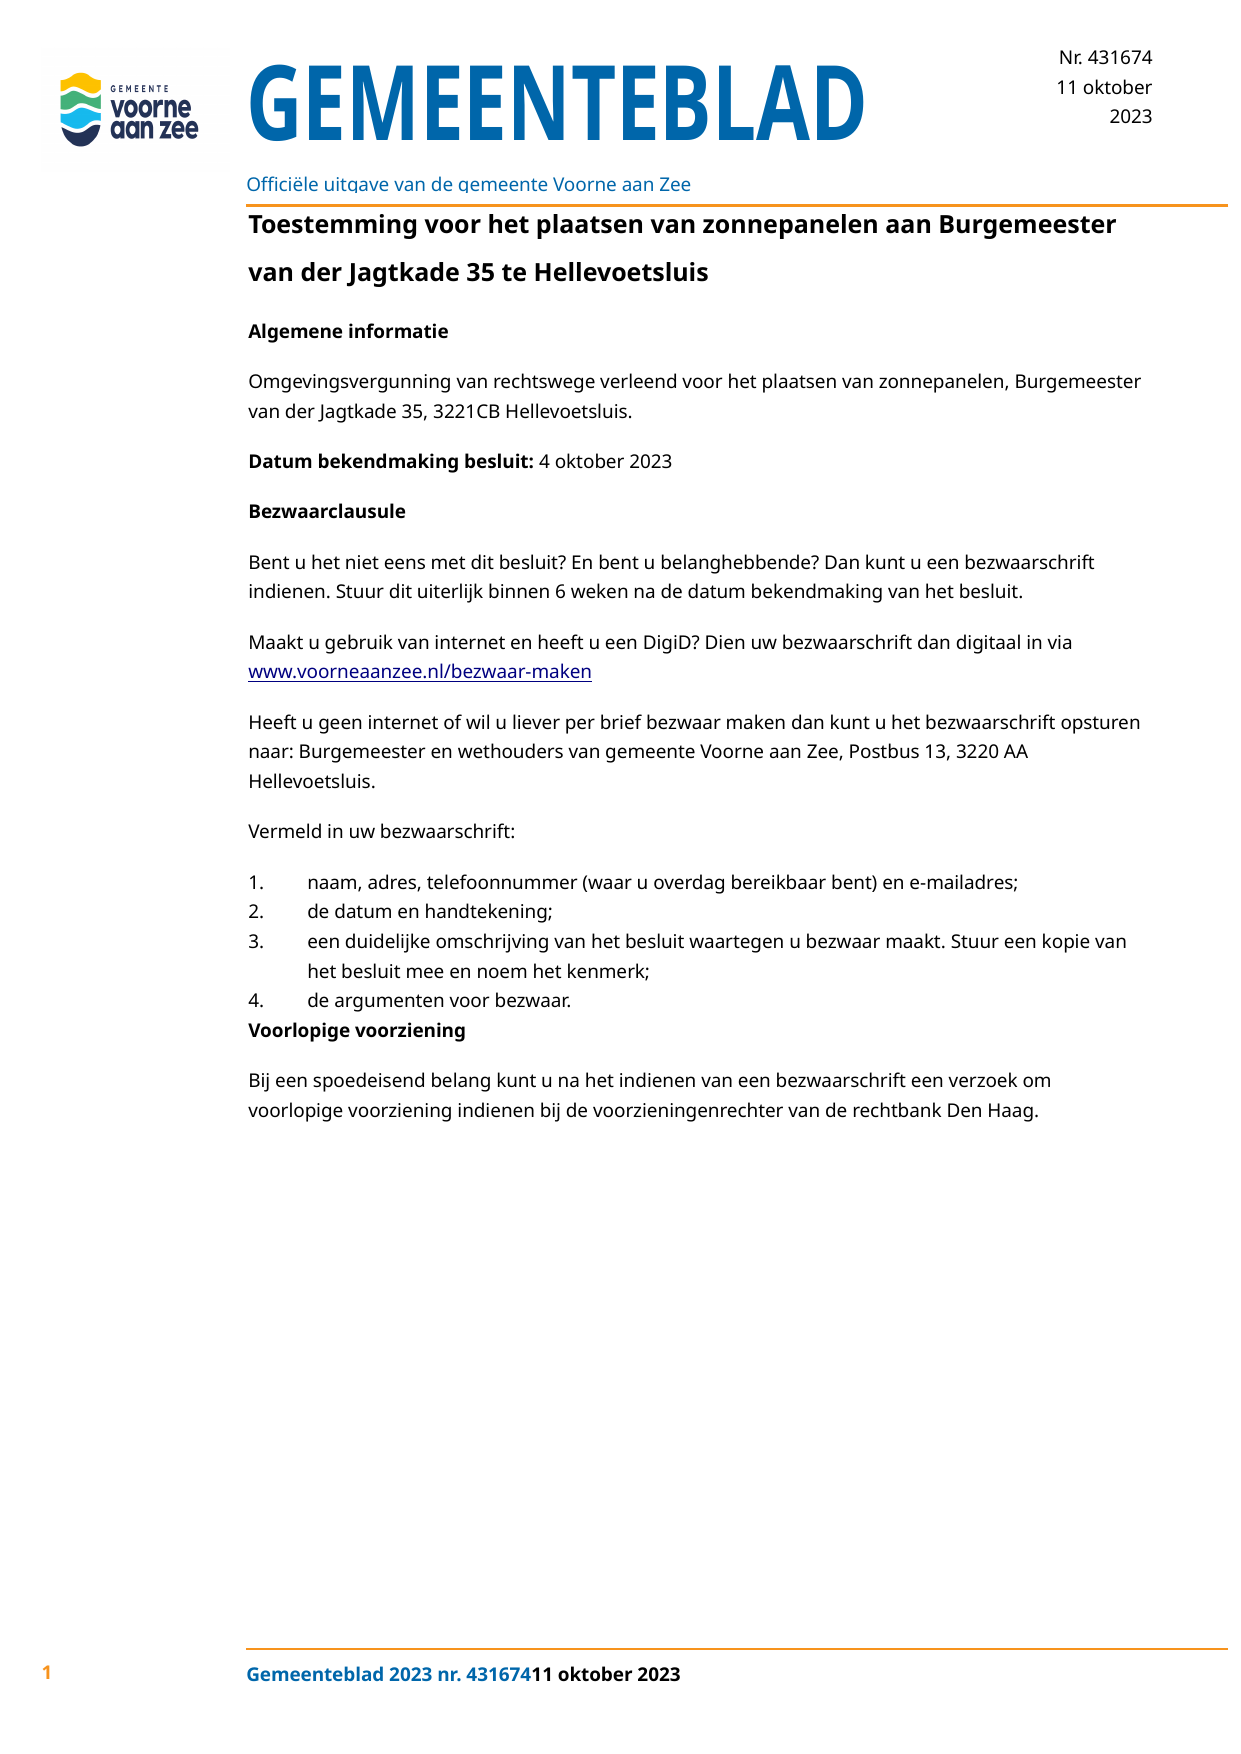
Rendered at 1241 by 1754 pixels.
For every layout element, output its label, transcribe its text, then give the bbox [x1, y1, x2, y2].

text Bent u het niet eens met dit besluit? En bent u belanghebbende? Dan kunt u een bezwaarschrift indienen. Stuur dit uiterlijk binnen 6 weken na de datum bekendmaking van het besluit. [248, 549, 1152, 604]
list de argumenten voor bezwaar. [248, 987, 1152, 1013]
list een duidelijke omschrijving van het besluit waartegen u bezwaar maakt. Stuur een kopie van het besluit mee en noem het kenmerk; [248, 928, 1152, 984]
text Vermeld in uw bezwaarschrift: [248, 819, 1152, 844]
text Algemene informatie [248, 318, 1152, 344]
text Heeft u geen internet of wil u liever per brief bezwaar maken dan kunt u het bezwaarschrift opsturen naar: Burgemeester en wethouders van gemeente Voorne aan Zee, Postbus 13, 3220 AA Hellevoetsluis. [248, 709, 1152, 794]
text Bij een spoedeisend belang kunt u na het indienen van een bezwaarschrift een verzoek om voorlopige voorziening indienen bij de voorzieningenrechter van de rechtbank Den Haag. [248, 1067, 1152, 1123]
text Bezwaarclausule [248, 499, 1152, 524]
text Omgevingsvergunning van rechtswege verleend voor het plaatsen van zonnepanelen, Burgemeester van der Jagtkade 35, 3221CB Hellevoetsluis. [248, 368, 1152, 424]
text Datum bekendmaking besluit: 4 oktober 2023 [248, 448, 1152, 474]
text Voorlopige voorziening [248, 1017, 1152, 1043]
text Toestemming voor het plaatsen van zonnepanelen aan Burgemeester van der Jagtkade 35 te Hellevoetsluis [248, 207, 1152, 288]
list de datum en handtekening; [248, 899, 1152, 924]
list naam, adres, telefoonnummer (waar u overdag bereikbaar bent) en e-mailadres; [248, 869, 1152, 895]
picture [41, 47, 231, 172]
text Maakt u gebruik van internet en heeft u een DigiD? Dien uw bezwaarschrift dan digitaal in via www.voorneaanzee.nl/bezwaar-maken [248, 629, 1152, 684]
